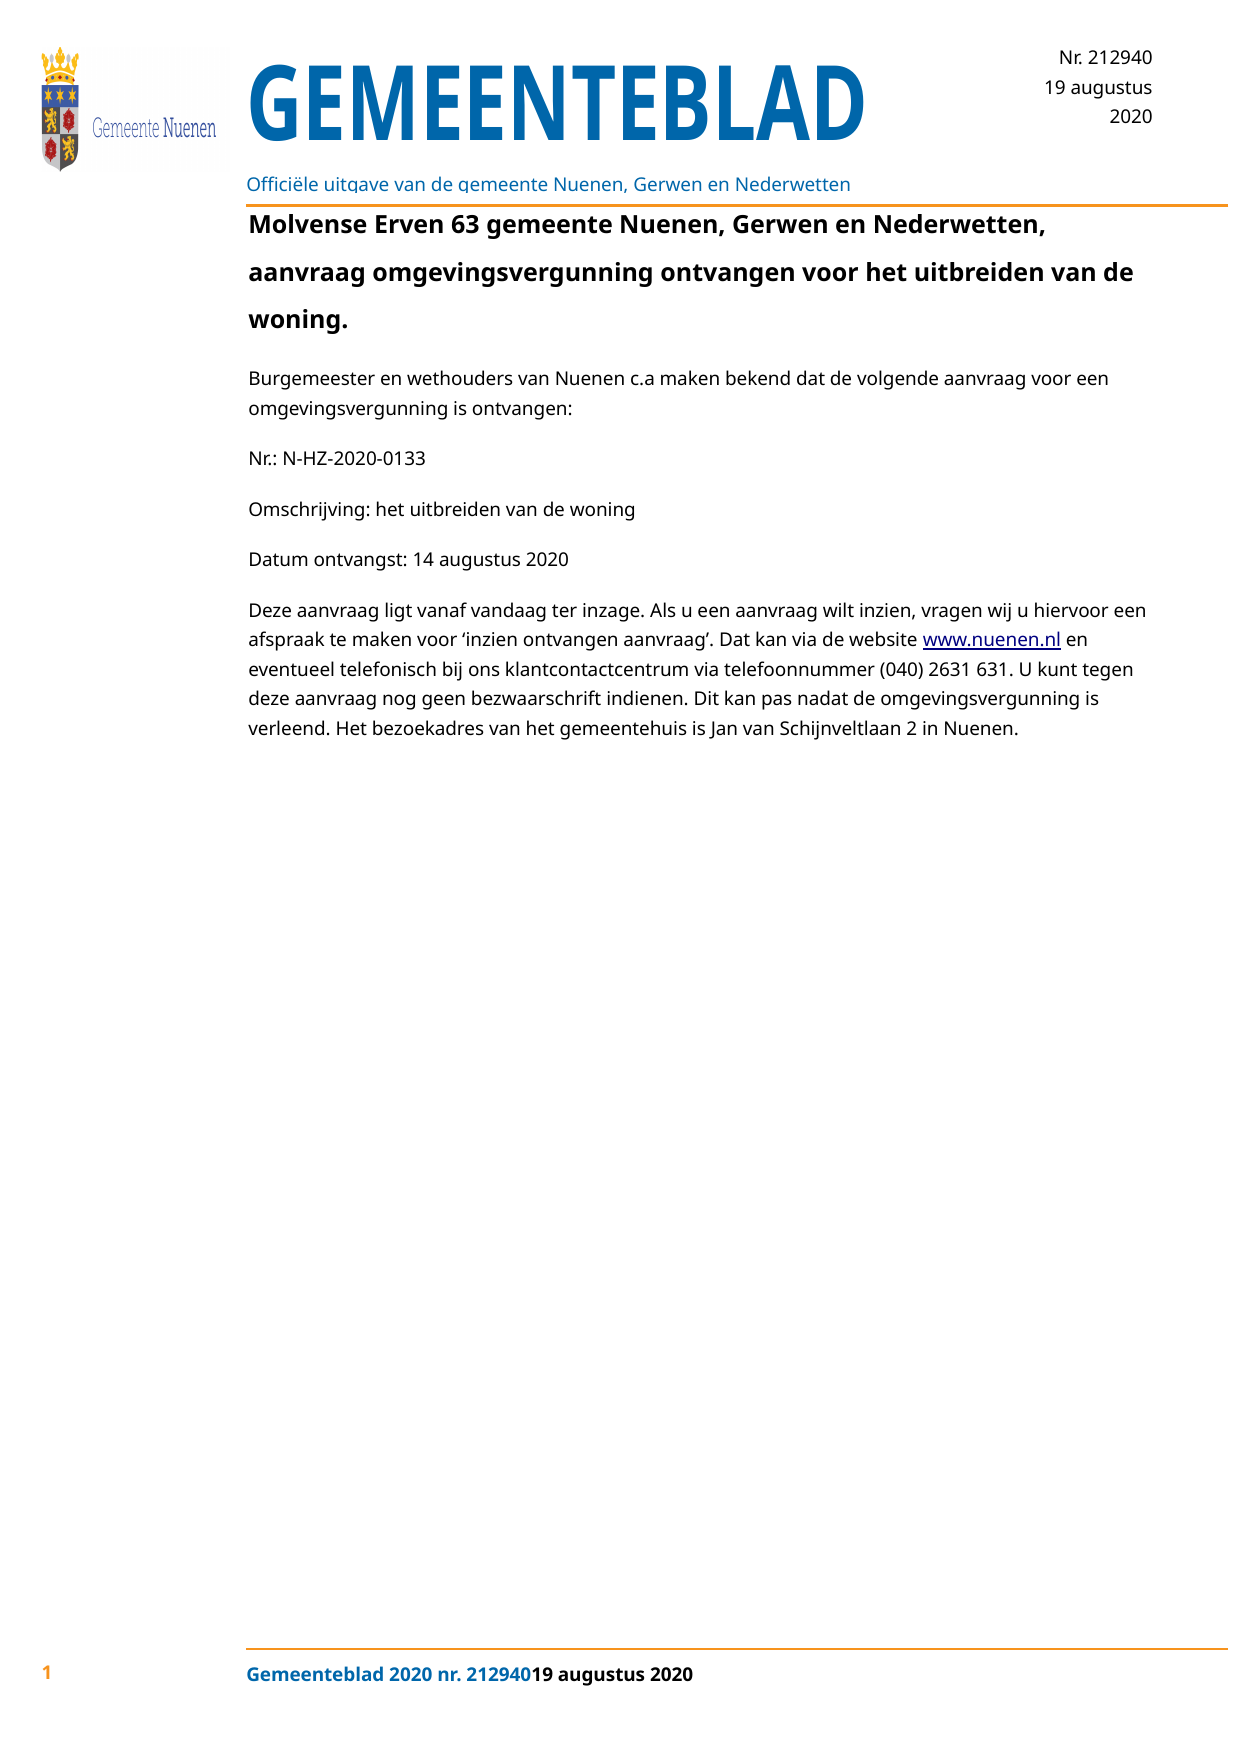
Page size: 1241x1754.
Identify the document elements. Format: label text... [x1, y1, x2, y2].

text Nr.: N-HZ-2020-0133 [248, 446, 1152, 471]
text Omschrijving: het uitbreiden van de woning [248, 496, 1152, 522]
picture [41, 47, 231, 172]
text Deze aanvraag ligt vanaf vandaag ter inzage. Als u een aanvraag wilt inzien, vragen wij u hiervoor een afspraak te maken voor ‘inzien ontvangen aanvraag’. Dat kan via de website www.nuenen.nl en eventueel telefonisch bij ons klantcontactcentrum via telefoonnummer (040) 2631 631. U kunt tegen deze aanvraag nog geen bezwaarschrift indienen. Dit kan pas nadat de omgevingsvergunning is verleend. Het bezoekadres van het gemeentehuis is Jan van Schijnveltlaan 2 in Nuenen. [248, 597, 1152, 741]
text Datum ontvangst: 14 augustus 2020 [248, 546, 1152, 572]
text Burgemeester en wethouders van Nuenen c.a maken bekend dat de volgende aanvraag voor een omgevingsvergunning is ontvangen: [248, 366, 1152, 421]
text Molvense Erven 63 gemeente Nuenen, Gerwen en Nederwetten, aanvraag omgevingsvergunning ontvangen voor het uitbreiden van de woning. [248, 207, 1152, 336]
